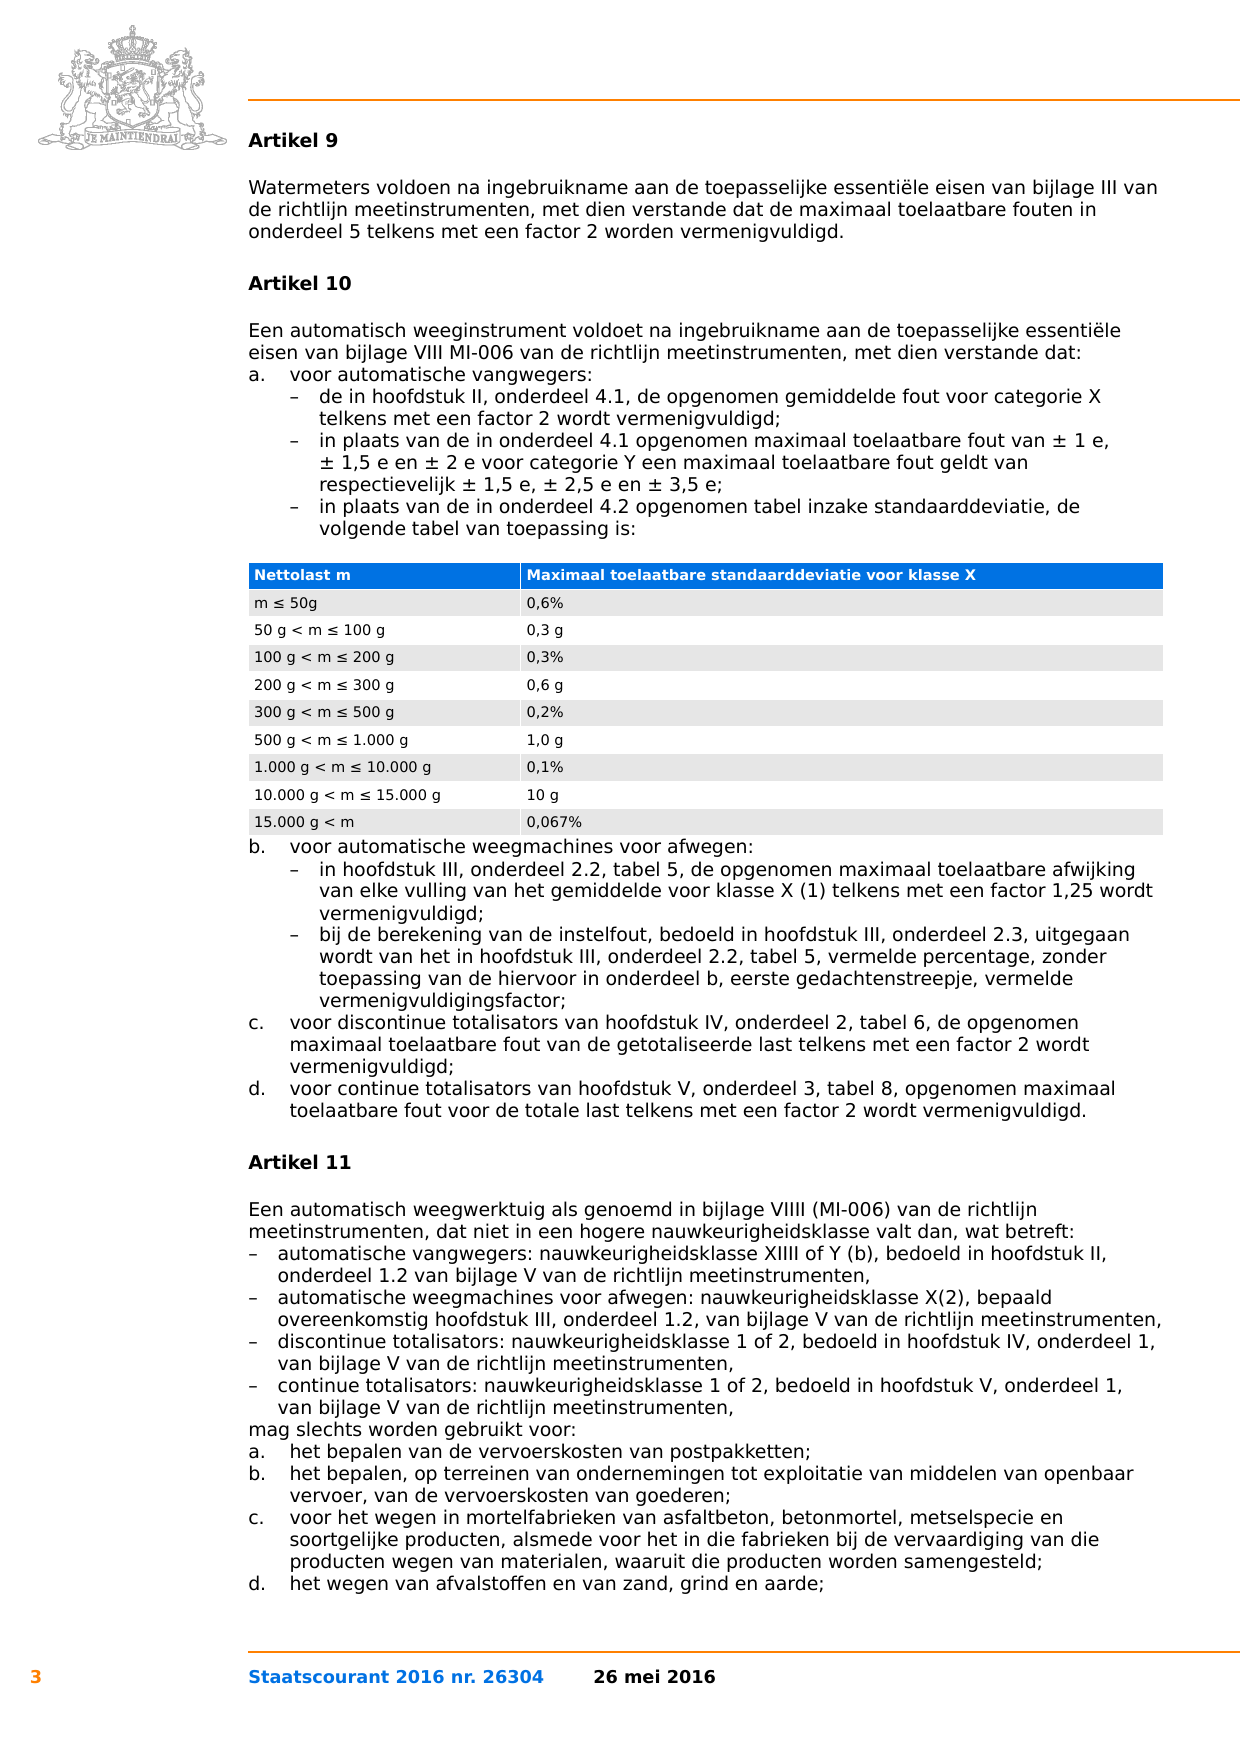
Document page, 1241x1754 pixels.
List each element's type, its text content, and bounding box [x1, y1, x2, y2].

text d. het wegen van afvalstoffen en van zand, grind en aarde; [248, 1573, 1163, 1595]
subtitle Artikel 11 [248, 1152, 1163, 1174]
text Watermeters voldoen na ingebruikname aan de toepasselijke essentiële eisen van bijlage III van de richtlijn meetinstrumenten, met dien verstande dat de maximaal toelaatbare fouten in onderdeel 5 telkens met een factor 2 worden vermenigvuldigd. [248, 177, 1163, 243]
text a. het bepalen van de vervoerskosten van postpakketten; [248, 1441, 1163, 1463]
text – de in hoofdstuk II, onderdeel 4.1, de opgenomen gemiddelde fout voor categorie X telkens met een factor 2 wordt vermenigvuldigd; [289, 386, 1163, 430]
table_cell 100 g < m ≤ 200 g [249, 645, 520, 671]
table_cell 0,2% [521, 700, 1163, 726]
table_cell 0,6% [521, 590, 1163, 616]
table_cell 1,0 g [521, 727, 1163, 753]
table_cell 300 g < m ≤ 500 g [249, 700, 520, 726]
subtitle Artikel 9 [248, 130, 1163, 152]
table_cell 1.000 g < m ≤ 10.000 g [249, 754, 520, 781]
text c. voor het wegen in mortelfabrieken van asfaltbeton, betonmortel, metselspecie en soortgelijke producten, alsmede voor het in die fabrieken bij de vervaardiging van die producten wegen van materialen, waaruit die producten worden samengesteld; [248, 1507, 1163, 1573]
table_cell 200 g < m ≤ 300 g [249, 672, 520, 698]
picture [38, 25, 227, 150]
table_cell 10 g [521, 782, 1163, 808]
table_cell 0,1% [521, 754, 1163, 781]
table_cell 10.000 g < m ≤ 15.000 g [249, 782, 520, 808]
text – continue totalisators: nauwkeurigheidsklasse 1 of 2, bedoeld in hoofdstuk V, onderdeel 1, van bijlage V van de richtlijn meetinstrumenten, [248, 1375, 1163, 1419]
text – automatische vangwegers: nauwkeurigheidsklasse XIIII of Y (b), bedoeld in hoofdstuk II, onderdeel 1.2 van bijlage V van de richtlijn meetinstrumenten, [248, 1243, 1163, 1287]
table_header Maximaal toelaatbare standaarddeviatie voor klasse X [521, 563, 1163, 589]
text Een automatisch weeginstrument voldoet na ingebruikname aan de toepasselijke essentiële eisen van bijlage VIII MI-006 van de richtlijn meetinstrumenten, met dien verstande dat: [248, 320, 1163, 364]
table_cell 50 g < m ≤ 100 g [249, 617, 520, 644]
text d. voor continue totalisators van hoofdstuk V, onderdeel 3, tabel 8, opgenomen maximaal toelaatbare fout voor de totale last telkens met een factor 2 wordt vermenigvuldigd. [248, 1078, 1163, 1122]
text – discontinue totalisators: nauwkeurigheidsklasse 1 of 2, bedoeld in hoofdstuk IV, onderdeel 1, van bijlage V van de richtlijn meetinstrumenten, [248, 1331, 1163, 1375]
text a. voor automatische vangwegers: [248, 364, 1163, 386]
text c. voor discontinue totalisators van hoofdstuk IV, onderdeel 2, tabel 6, de opgenomen maximaal toelaatbare fout van de getotaliseerde last telkens met een factor 2 wordt vermenigvuldigd; [248, 1012, 1163, 1078]
text mag slechts worden gebruikt voor: [248, 1419, 1163, 1441]
table_cell 500 g < m ≤ 1.000 g [249, 727, 520, 753]
table_cell 15.000 g < m [249, 809, 520, 835]
table_cell 0,3% [521, 645, 1163, 671]
table_cell 0,6 g [521, 672, 1163, 698]
text b. het bepalen, op terreinen van ondernemingen tot exploitatie van middelen van openbaar vervoer, van de vervoerskosten van goederen; [248, 1463, 1163, 1507]
table_cell 0,067% [521, 809, 1163, 835]
subtitle Artikel 10 [248, 273, 1163, 295]
text – in plaats van de in onderdeel 4.1 opgenomen maximaal toelaatbare fout van ± 1 e, ± 1,5 e en ± 2 e voor categorie Y een maximaal toelaatbare fout geldt van respectievelijk ± 1,5 e, ± 2,5 e en ± 3,5 e; [289, 430, 1163, 496]
text – bij de berekening van de instelfout, bedoeld in hoofdstuk III, onderdeel 2.3, uitgegaan wordt van het in hoofdstuk III, onderdeel 2.2, tabel 5, vermelde percentage, zonder toepassing van de hiervoor in onderdeel b, eerste gedachtenstreepje, vermelde vermenigvuldigingsfactor; [289, 924, 1163, 1012]
text Een automatisch weegwerktuig als genoemd in bijlage VIIII (MI-006) van de richtlijn meetinstrumenten, dat niet in een hogere nauwkeurigheidsklasse valt dan, wat betreft: [248, 1199, 1163, 1243]
table_cell m ≤ 50g [249, 590, 520, 616]
text – automatische weegmachines voor afwegen: nauwkeurigheidsklasse X(2), bepaald overeenkomstig hoofdstuk III, onderdeel 1.2, van bijlage V van de richtlijn meetinstrumenten, [248, 1287, 1163, 1331]
table_header Nettolast m [249, 563, 520, 589]
text – in plaats van de in onderdeel 4.2 opgenomen tabel inzake standaarddeviatie, de volgende tabel van toepassing is: [289, 496, 1163, 539]
text – in hoofdstuk III, onderdeel 2.2, tabel 5, de opgenomen maximaal toelaatbare afwijking van elke vulling van het gemiddelde voor klasse X (1) telkens met een factor 1,25 wordt vermenigvuldigd; [289, 858, 1163, 924]
table_cell 0,3 g [521, 617, 1163, 644]
text b. voor automatische weegmachines voor afwegen: [248, 836, 1163, 858]
